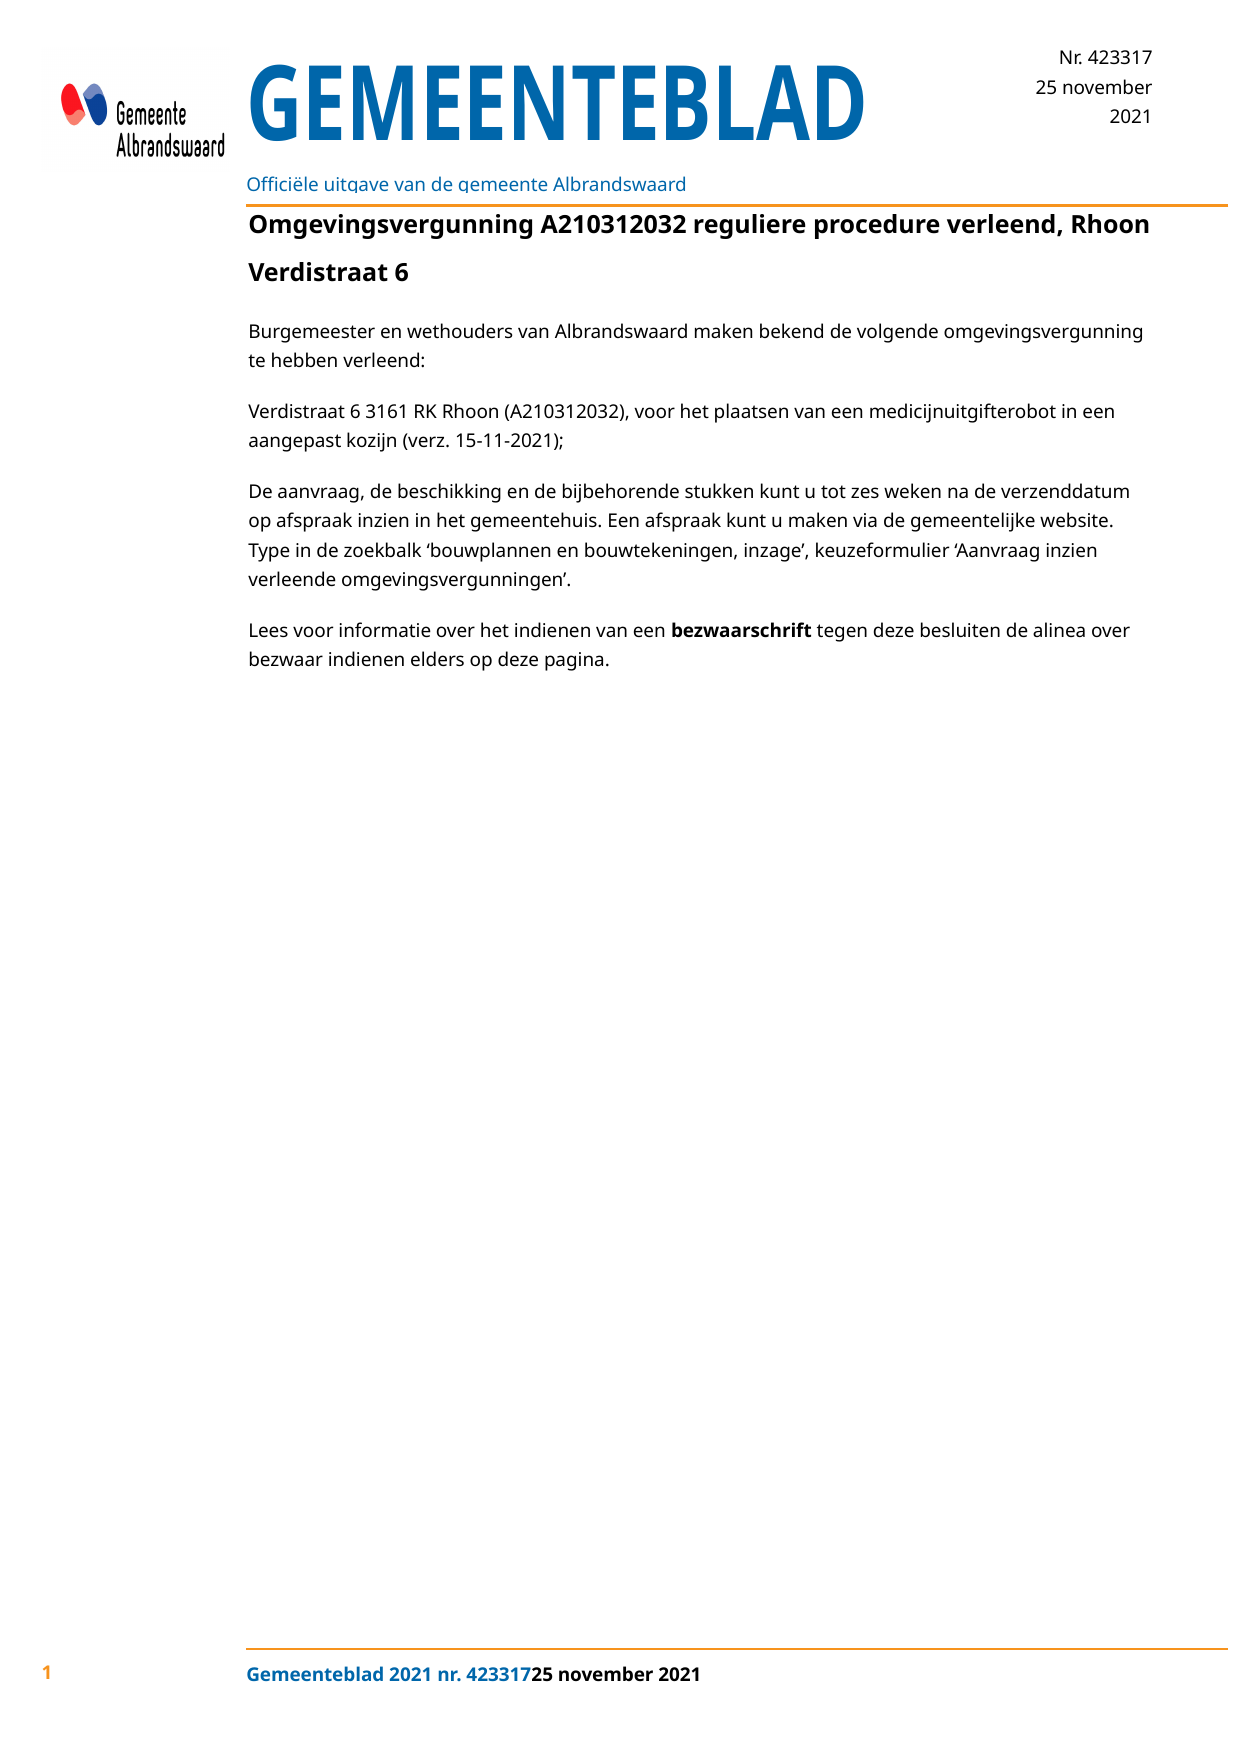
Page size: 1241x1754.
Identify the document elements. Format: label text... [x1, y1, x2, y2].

text Omgevingsvergunning A210312032 reguliere procedure verleend, Rhoon Verdistraat 6 [248, 207, 1152, 288]
text De aanvraag, de beschikking en de bijbehorende stukken kunt u tot zes weken na de verzenddatum op afspraak inzien in het gemeentehuis. Een afspraak kunt u maken via de gemeentelijke website. Type in de zoekbalk ‘bouwplannen en bouwtekeningen, inzage’, keuzeformulier ‘Aanvraag inzien verleende omgevingsvergunningen’. [248, 478, 1152, 592]
text Burgemeester en wethouders van Albrandswaard maken bekend de volgende omgevingsvergunning te hebben verleend: [248, 318, 1152, 373]
text Lees voor informatie over het indienen van een bezwaarschrift tegen deze besluiten de alinea over bezwaar indienen elders op deze pagina. [248, 617, 1152, 672]
picture [41, 47, 231, 172]
text Verdistraat 6 3161 RK Rhoon (A210312032), voor het plaatsen van een medicijnuitgifterobot in een aangepast kozijn (verz. 15-11-2021); [248, 398, 1152, 453]
